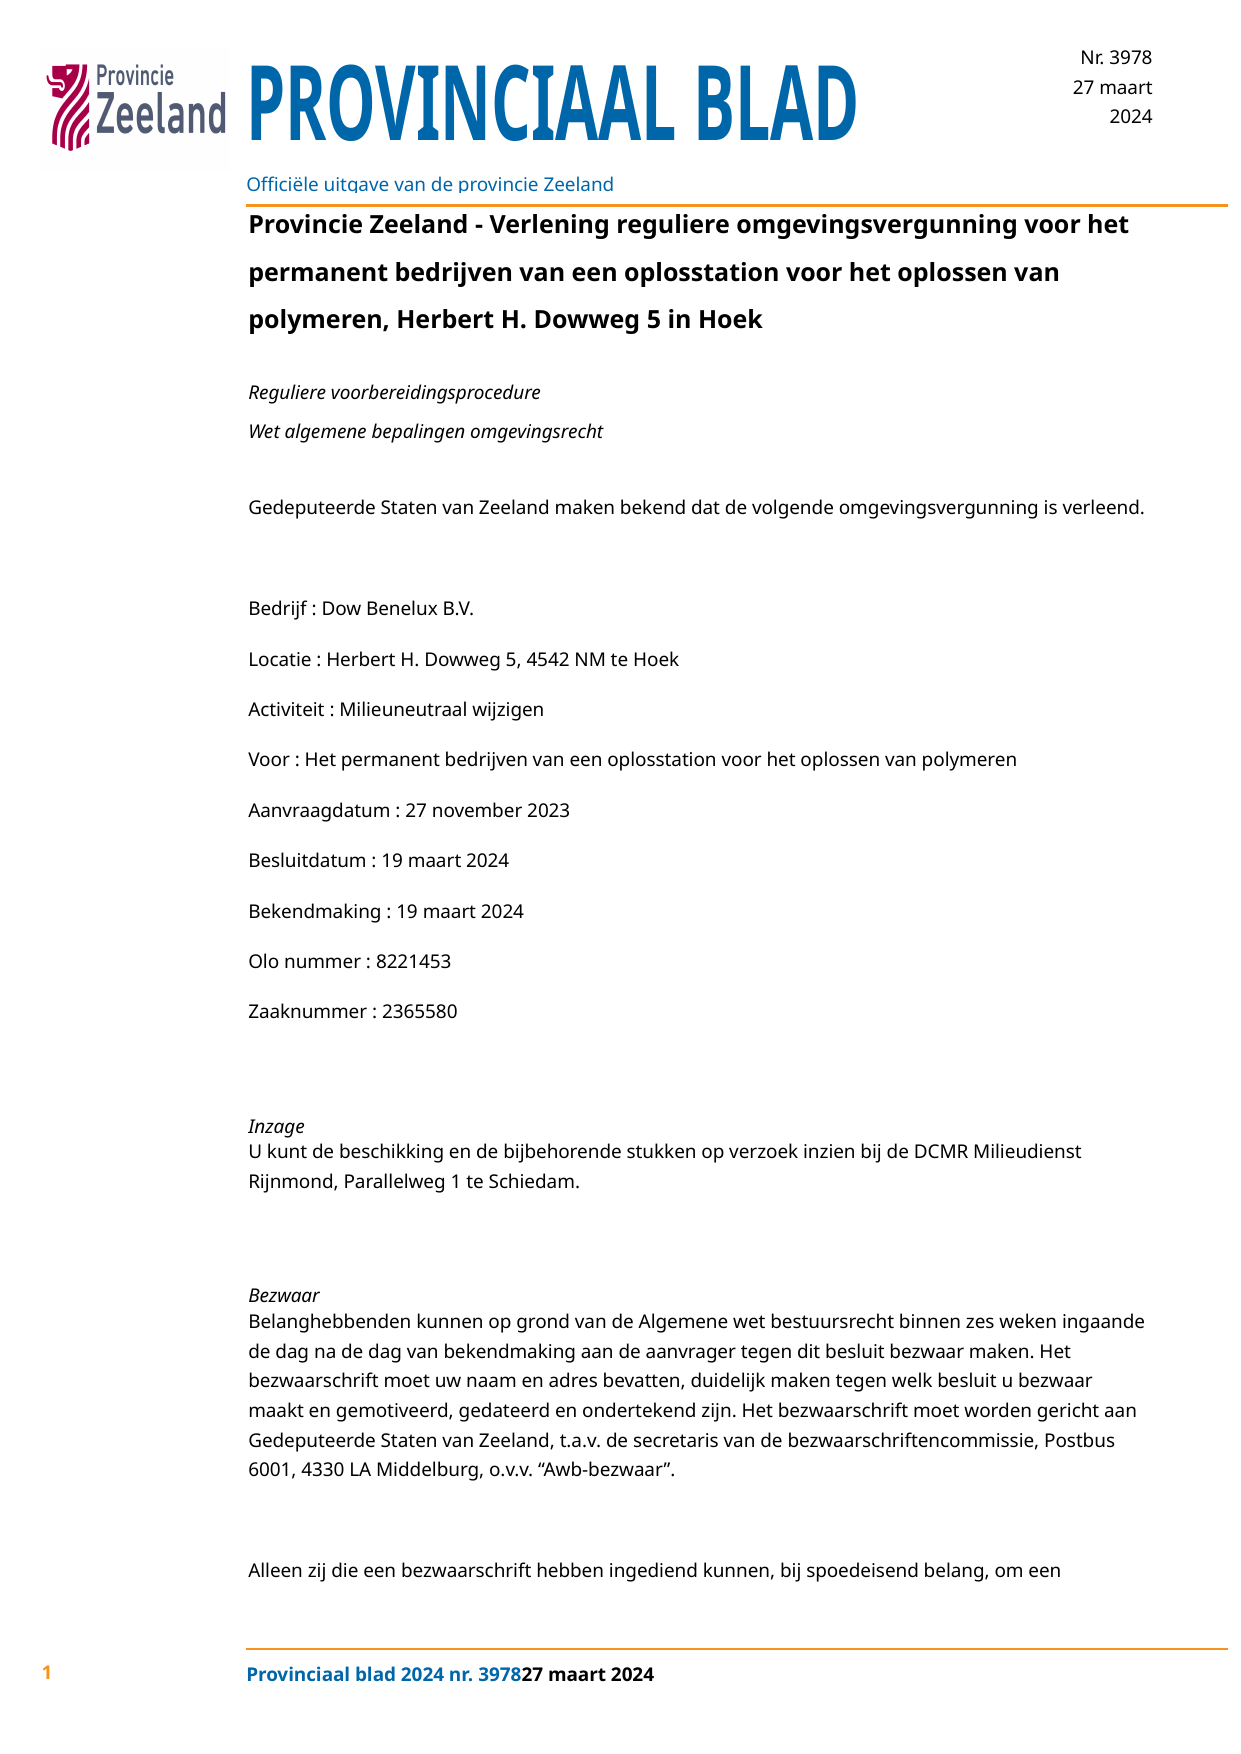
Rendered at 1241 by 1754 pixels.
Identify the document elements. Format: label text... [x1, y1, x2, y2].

text Provincie Zeeland - Verlening reguliere omgevingsvergunning voor het permanent bedrijven van een oplosstation voor het oplossen van polymeren, Herbert H. Dowweg 5 in Hoek [248, 207, 1152, 336]
text Locatie : Herbert H. Dowweg 5, 4542 NM te Hoek [248, 646, 1152, 671]
text Wet algemene bepalingen omgevingsrecht [248, 418, 1152, 444]
text Belanghebbenden kunnen op grond van de Algemene wet bestuursrecht binnen zes weken ingaande de dag na de dag van bekendmaking aan de aanvrager tegen dit besluit bezwaar maken. Het bezwaarschrift moet uw naam en adres bevatten, duidelijk maken tegen welk besluit u bezwaar maakt en gemotiveerd, gedateerd en ondertekend zijn. Het bezwaarschrift moet worden gericht aan Gedeputeerde Staten van Zeeland, t.a.v. de secretaris van de bezwaarschriftencommissie, Postbus 6001, 4330 LA Middelburg, o.v.v. “Awb-bezwaar”. [248, 1308, 1152, 1482]
text Zaaknummer : 2365580 [248, 999, 1152, 1024]
text Voor : Het permanent bedrijven van een oplosstation voor het oplossen van polymeren [248, 747, 1152, 772]
text Inzage [248, 1113, 1152, 1139]
text Activiteit : Milieuneutraal wijzigen [248, 696, 1152, 722]
text Bedrijf : Dow Benelux B.V. [248, 595, 1152, 621]
text Reguliere voorbereidingsprocedure [248, 379, 1152, 405]
text Aanvraagdatum : 27 november 2023 [248, 797, 1152, 823]
text Gedeputeerde Staten van Zeeland maken bekend dat de volgende omgevingsvergunning is verleend. [248, 494, 1152, 520]
text Alleen zij die een bezwaarschrift hebben ingediend kunnen, bij spoedeisend belang, om een [248, 1557, 1152, 1583]
text Olo nummer : 8221453 [248, 948, 1152, 974]
text Bezwaar [248, 1283, 1152, 1308]
picture [41, 47, 231, 172]
text Bekendmaking : 19 maart 2024 [248, 898, 1152, 923]
text Besluitdatum : 19 maart 2024 [248, 847, 1152, 873]
text U kunt de beschikking en de bijbehorende stukken op verzoek inzien bij de DCMR Milieudienst Rijnmond, Parallelweg 1 te Schiedam. [248, 1139, 1152, 1194]
